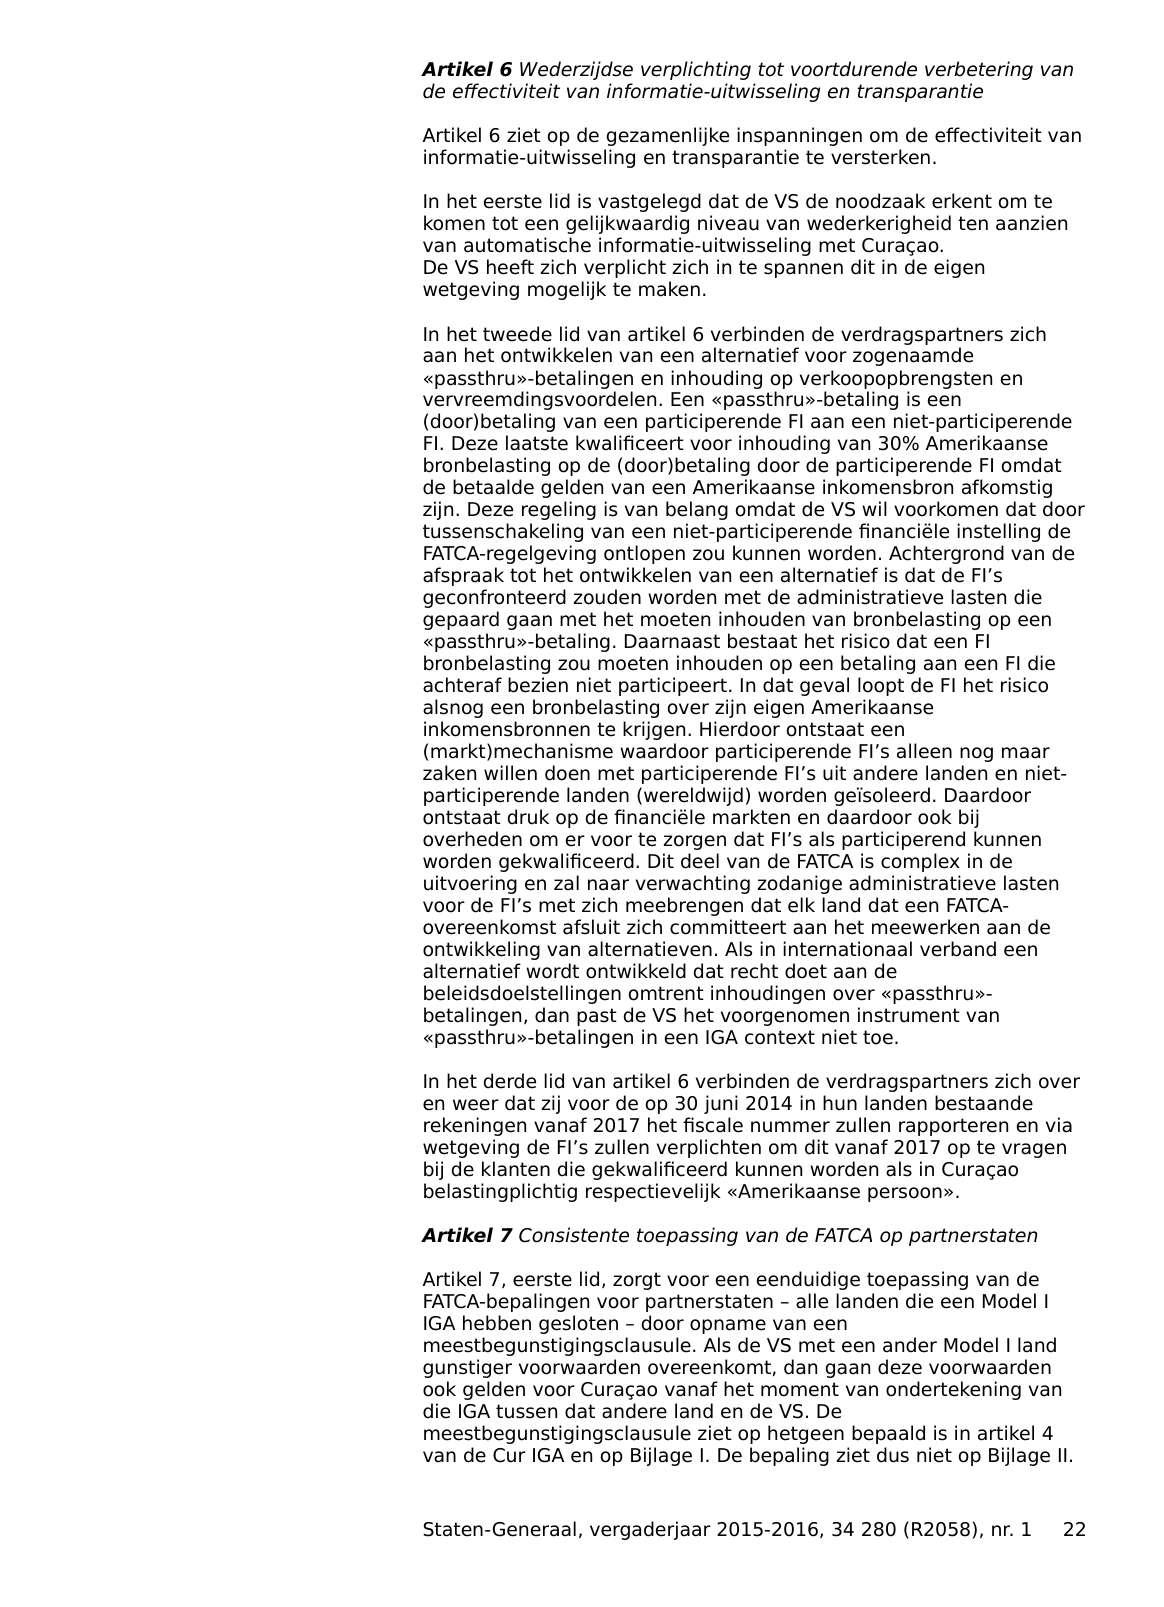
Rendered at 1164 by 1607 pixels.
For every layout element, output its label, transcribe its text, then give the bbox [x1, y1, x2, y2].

subtitle Artikel 6 Wederzijdse verplichting tot voortdurende verbetering van de effectiviteit van informatie-uitwisseling en transparantie [422, 59, 1087, 103]
subtitle Artikel 7 Consistente toepassing van de FATCA op partnerstaten [422, 1225, 1087, 1247]
text In het eerste lid is vastgelegd dat de VS de noodzaak erkent om te komen tot een gelijkwaardig niveau van wederkerigheid ten aanzien van automatische informatie-uitwisseling met Curaçao. [422, 191, 1087, 257]
text In het tweede lid van artikel 6 verbinden de verdragspartners zich aan het ontwikkelen van een alternatief voor zogenaamde «passthru»-betalingen en inhouding op verkoopopbrengsten en vervreemdingsvoordelen. Een «passthru»-betaling is een (door)betaling van een participerende FI aan een niet-participerende FI. Deze laatste kwalificeert voor inhouding van 30% Amerikaanse bronbelasting op de (door)betaling door de participerende FI omdat de betaalde gelden van een Amerikaanse inkomensbron afkomstig zijn. Deze regeling is van belang omdat de VS wil voorkomen dat door tussenschakeling van een niet-participerende financiële instelling de FATCA-regelgeving ontlopen zou kunnen worden. Achtergrond van de afspraak tot het ontwikkelen van een alternatief is dat de FI’s geconfronteerd zouden worden met de administratieve lasten die gepaard gaan met het moeten inhouden van bronbelasting op een «passthru»-betaling. Daarnaast bestaat het risico dat een FI bronbelasting zou moeten inhouden op een betaling aan een FI die achteraf bezien niet participeert. In dat geval loopt de FI het risico alsnog een bronbelasting over zijn eigen Amerikaanse inkomensbronnen te krijgen. Hierdoor ontstaat een (markt)mechanisme waardoor participerende FI’s alleen nog maar zaken willen doen met participerende FI’s uit andere landen en niet-participerende landen (wereldwijd) worden geïsoleerd. Daardoor ontstaat druk op de financiële markten en daardoor ook bij overheden om er voor te zorgen dat FI’s als participerend kunnen worden gekwalificeerd. Dit deel van de FATCA is complex in de uitvoering en zal naar verwachting zodanige administratieve lasten voor de FI’s met zich meebrengen dat elk land dat een FATCA-overeenkomst afsluit zich committeert aan het meewerken aan de ontwikkeling van alternatieven. Als in internationaal verband een alternatief wordt ontwikkeld dat recht doet aan de beleidsdoelstellingen omtrent inhoudingen over «passthru»-betalingen, dan past de VS het voorgenomen instrument van «passthru»-betalingen in een IGA context niet toe. [422, 323, 1087, 1049]
text Artikel 7, eerste lid, zorgt voor een eenduidige toepassing van de FATCA-bepalingen voor partnerstaten – alle landen die een Model I IGA hebben gesloten – door opname van een meestbegunstigingsclausule. Als de VS met een ander Model I land gunstiger voorwaarden overeenkomt, dan gaan deze voorwaarden ook gelden voor Curaçao vanaf het moment van ondertekening van die IGA tussen dat andere land en de VS. De meestbegunstigingsclausule ziet op hetgeen bepaald is in artikel 4 van de Cur IGA en op Bijlage I. De bepaling ziet dus niet op Bijlage II. [422, 1269, 1087, 1467]
text In het derde lid van artikel 6 verbinden de verdragspartners zich over en weer dat zij voor de op 30 juni 2014 in hun landen bestaande rekeningen vanaf 2017 het fiscale nummer zullen rapporteren en via wetgeving de FI’s zullen verplichten om dit vanaf 2017 op te vragen bij de klanten die gekwalificeerd kunnen worden als in Curaçao belastingplichtig respectievelijk «Amerikaanse persoon». [422, 1071, 1087, 1203]
text Artikel 6 ziet op de gezamenlijke inspanningen om de effectiviteit van informatie-uitwisseling en transparantie te versterken. [422, 125, 1087, 169]
text De VS heeft zich verplicht zich in te spannen dit in de eigen wetgeving mogelijk te maken. [422, 257, 1087, 301]
